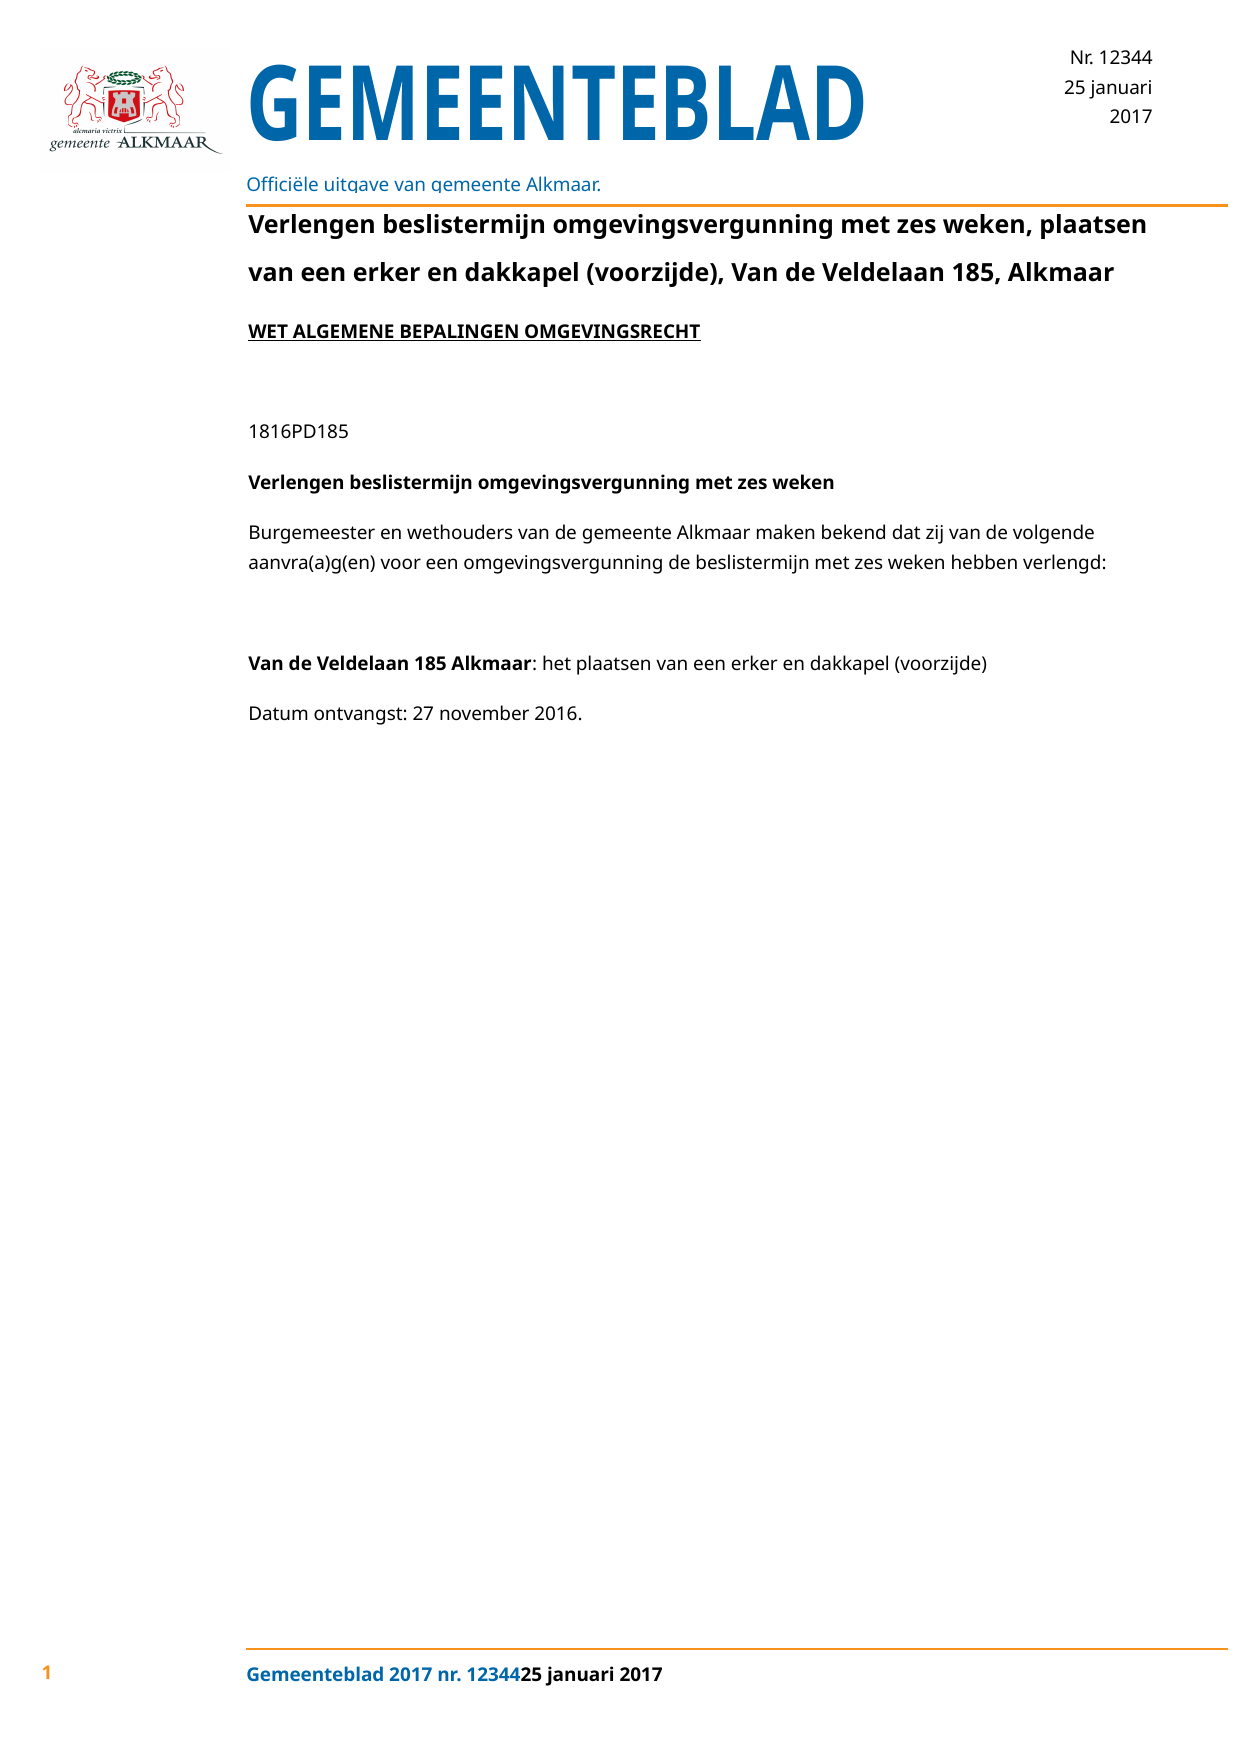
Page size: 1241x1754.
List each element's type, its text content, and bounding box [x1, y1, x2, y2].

text Verlengen beslistermijn omgevingsvergunning met zes weken, plaatsen van een erker en dakkapel (voorzijde), Van de Veldelaan 185, Alkmaar [248, 207, 1152, 288]
text 1816PD185 [248, 419, 1152, 444]
text Burgemeester en wethouders van de gemeente Alkmaar maken bekend dat zij van de volgende aanvra(a)g(en) voor een omgevingsvergunning de beslistermijn met zes weken hebben verlengd: [248, 519, 1152, 575]
text WET ALGEMENE BEPALINGEN OMGEVINGSRECHT [248, 318, 1152, 344]
picture [41, 47, 231, 172]
text Datum ontvangst: 27 november 2016. [248, 700, 1152, 726]
text Verlengen beslistermijn omgevingsvergunning met zes weken [248, 469, 1152, 495]
text Van de Veldelaan 185 Alkmaar: het plaatsen van een erker en dakkapel (voorzijde) [248, 650, 1152, 676]
